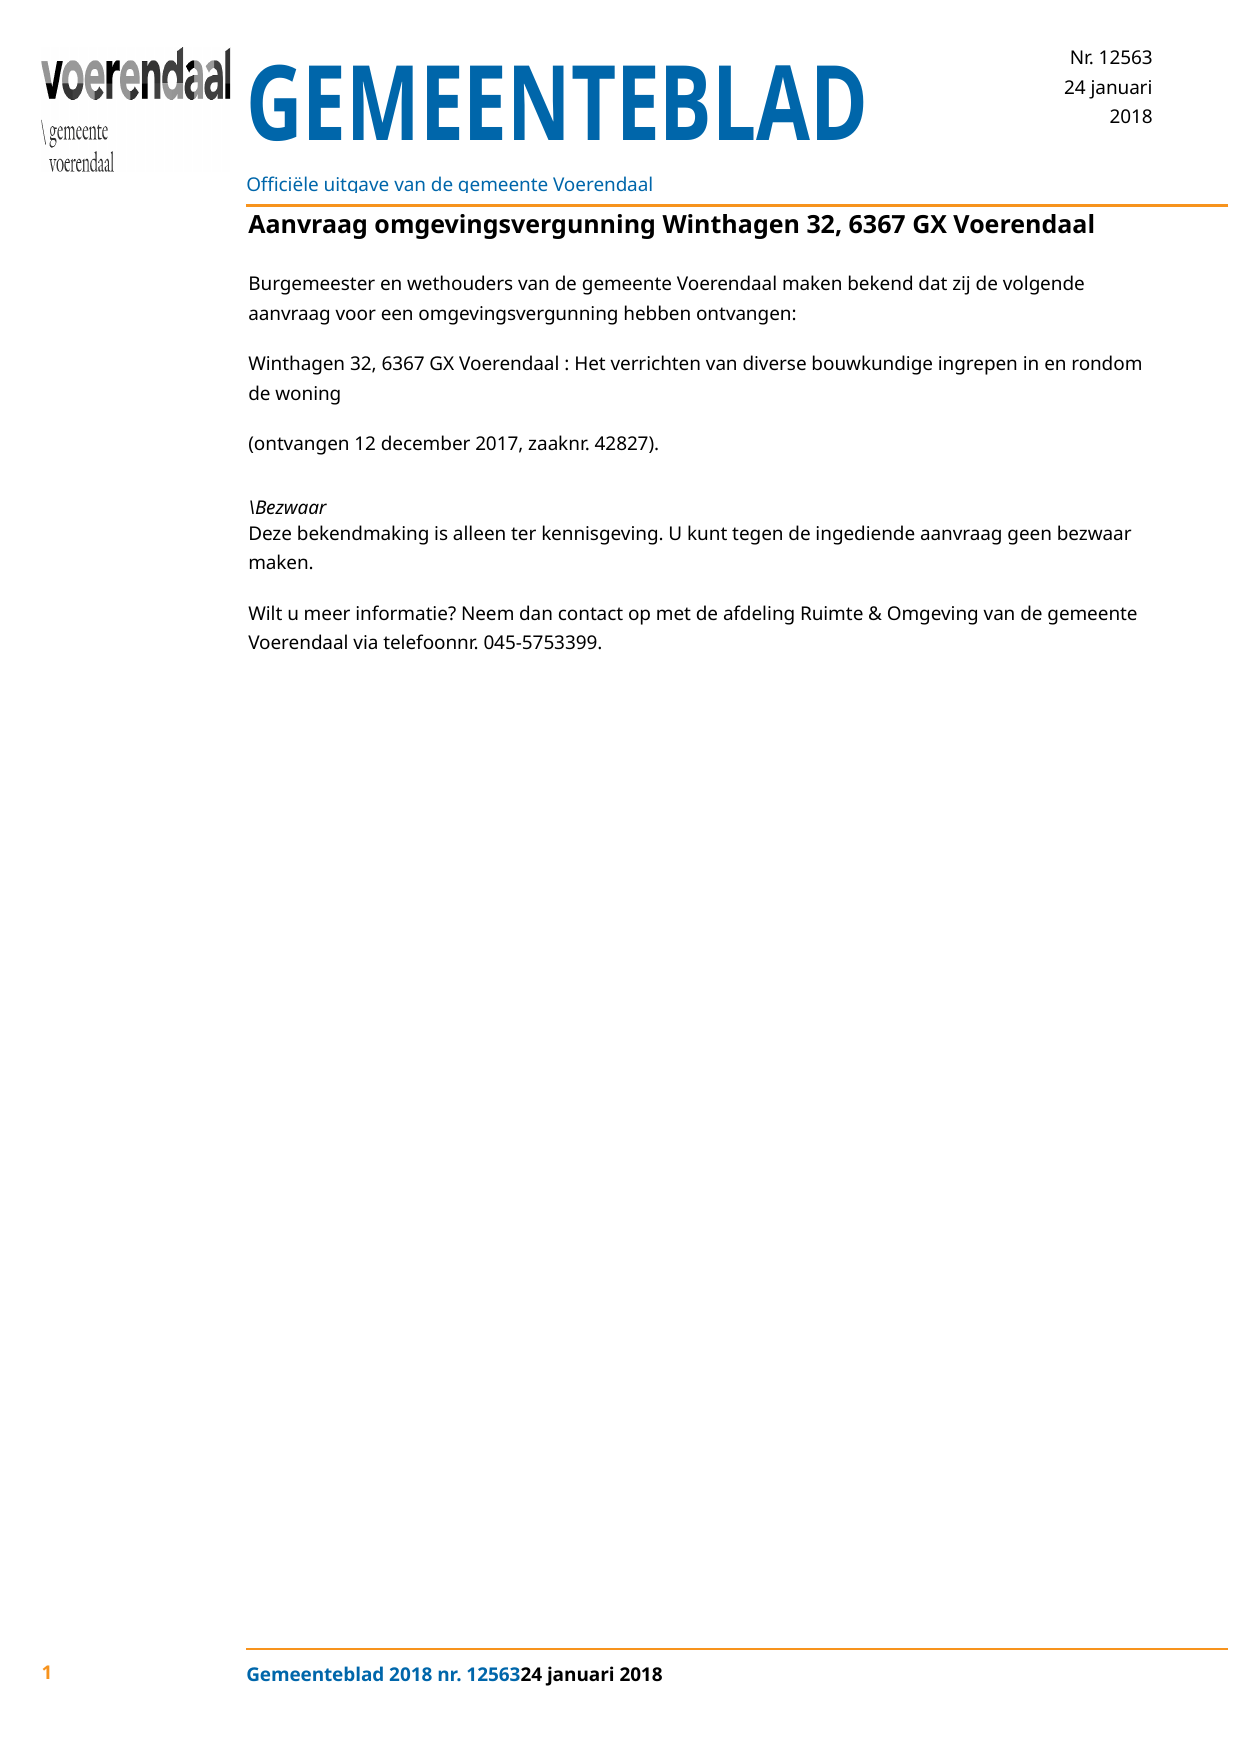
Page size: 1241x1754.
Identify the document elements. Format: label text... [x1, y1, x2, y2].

text \Bezwaar [248, 494, 1152, 520]
text Burgemeester en wethouders van de gemeente Voerendaal maken bekend dat zij de volgende aanvraag voor een omgevingsvergunning hebben ontvangen: [248, 270, 1152, 326]
text Wilt u meer informatie? Neem dan contact op met de afdeling Ruimte & Omgeving van de gemeente Voerendaal via telefoonnr. 045-5753399. [248, 600, 1152, 655]
text Winthagen 32, 6367 GX Voerendaal : Het verrichten van diverse bouwkundige ingrepen in en rondom de woning [248, 350, 1152, 406]
text Deze bekendmaking is alleen ter kennisgeving. U kunt tegen de ingediende aanvraag geen bezwaar maken. [248, 520, 1152, 575]
text (ontvangen 12 december 2017, zaaknr. 42827). [248, 430, 1152, 456]
picture [41, 47, 231, 172]
text Aanvraag omgevingsvergunning Winthagen 32, 6367 GX Voerendaal [248, 207, 1152, 241]
